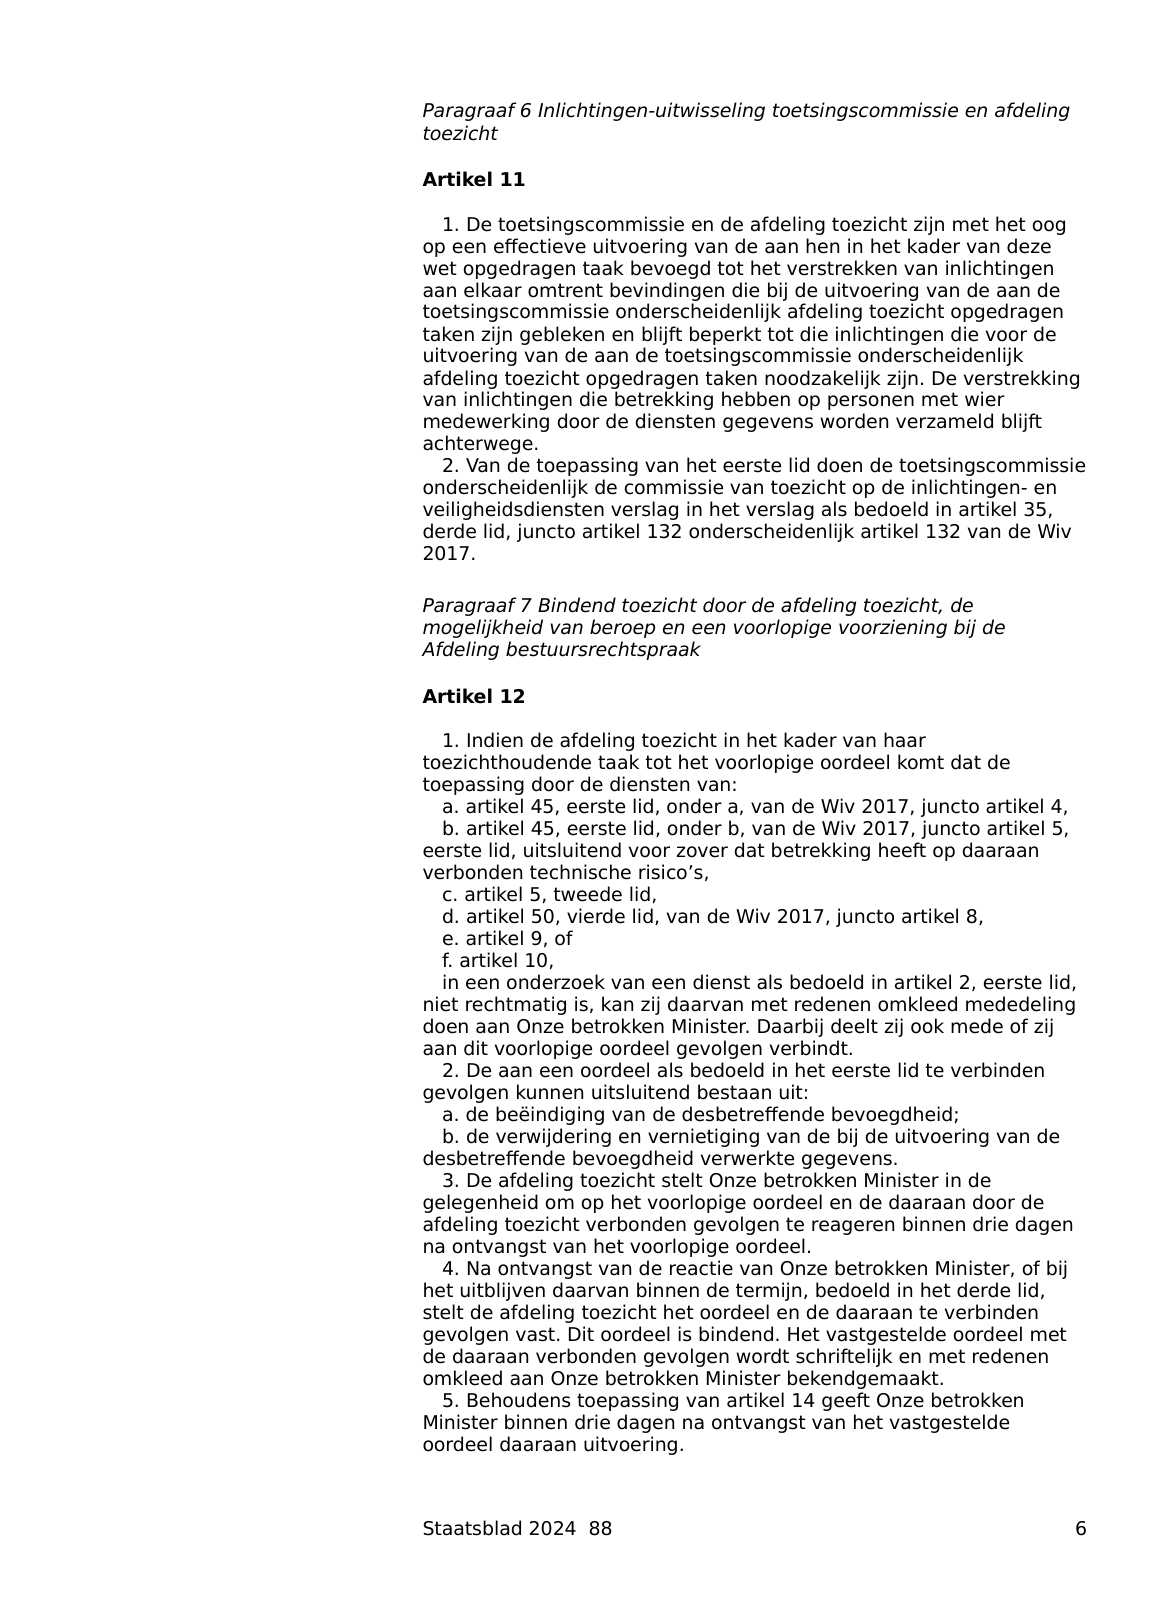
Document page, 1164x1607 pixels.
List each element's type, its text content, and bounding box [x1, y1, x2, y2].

text b. artikel 45, eerste lid, onder b, van de Wiv 2017, juncto artikel 5, eerste lid, uitsluitend voor zover dat betrekking heeft op daaraan verbonden technische risico’s, [422, 818, 1087, 884]
text a. de beëindiging van de desbetreffende bevoegdheid; [422, 1104, 1087, 1126]
subtitle Paragraaf 6 Inlichtingen-uitwisseling toetsingscommissie en afdeling toezicht [422, 100, 1087, 144]
text in een onderzoek van een dienst als bedoeld in artikel 2, eerste lid, niet rechtmatig is, kan zij daarvan met redenen omkleed mededeling doen aan Onze betrokken Minister. Daarbij deelt zij ook mede of zij aan dit voorlopige oordeel gevolgen verbindt. [422, 972, 1087, 1060]
text 5. Behoudens toepassing van artikel 14 geeft Onze betrokken Minister binnen drie dagen na ontvangst van het vastgestelde oordeel daaraan uitvoering. [422, 1390, 1087, 1456]
text 2. Van de toepassing van het eerste lid doen de toetsingscommissie onderscheidenlijk de commissie van toezicht op de inlichtingen- en veiligheidsdiensten verslag in het verslag als bedoeld in artikel 35, derde lid, juncto artikel 132 onderscheidenlijk artikel 132 van de Wiv 2017. [422, 455, 1087, 565]
subtitle Paragraaf 7 Bindend toezicht door de afdeling toezicht, de mogelijkheid van beroep en een voorlopige voorziening bij de Afdeling bestuursrechtspraak [422, 595, 1087, 661]
text 1. Indien de afdeling toezicht in het kader van haar toezichthoudende taak tot het voorlopige oordeel komt dat de toepassing door de diensten van: [422, 730, 1087, 796]
text c. artikel 5, tweede lid, [422, 884, 1087, 906]
text b. de verwijdering en vernietiging van de bij de uitvoering van de desbetreffende bevoegdheid verwerkte gegevens. [422, 1126, 1087, 1170]
text d. artikel 50, vierde lid, van de Wiv 2017, juncto artikel 8, [422, 906, 1087, 928]
subtitle Artikel 11 [422, 169, 1087, 191]
text f. artikel 10, [422, 950, 1087, 972]
text e. artikel 9, of [422, 928, 1087, 950]
text 3. De afdeling toezicht stelt Onze betrokken Minister in de gelegenheid om op het voorlopige oordeel en de daaraan door de afdeling toezicht verbonden gevolgen te reageren binnen drie dagen na ontvangst van het voorlopige oordeel. [422, 1170, 1087, 1258]
text 1. De toetsingscommissie en de afdeling toezicht zijn met het oog op een effectieve uitvoering van de aan hen in het kader van deze wet opgedragen taak bevoegd tot het verstrekken van inlichtingen aan elkaar omtrent bevindingen die bij de uitvoering van de aan de toetsingscommissie onderscheidenlijk afdeling toezicht opgedragen taken zijn gebleken en blijft beperkt tot die inlichtingen die voor de uitvoering van de aan de toetsingscommissie onderscheidenlijk afdeling toezicht opgedragen taken noodzakelijk zijn. De verstrekking van inlichtingen die betrekking hebben op personen met wier medewerking door de diensten gegevens worden verzameld blijft achterwege. [422, 213, 1087, 455]
text 2. De aan een oordeel als bedoeld in het eerste lid te verbinden gevolgen kunnen uitsluitend bestaan uit: [422, 1060, 1087, 1104]
subtitle Artikel 12 [422, 686, 1087, 708]
text a. artikel 45, eerste lid, onder a, van de Wiv 2017, juncto artikel 4, [422, 796, 1087, 818]
text 4. Na ontvangst van de reactie van Onze betrokken Minister, of bij het uitblijven daarvan binnen de termijn, bedoeld in het derde lid, stelt de afdeling toezicht het oordeel en de daaraan te verbinden gevolgen vast. Dit oordeel is bindend. Het vastgestelde oordeel met de daaraan verbonden gevolgen wordt schriftelijk en met redenen omkleed aan Onze betrokken Minister bekendgemaakt. [422, 1258, 1087, 1390]
